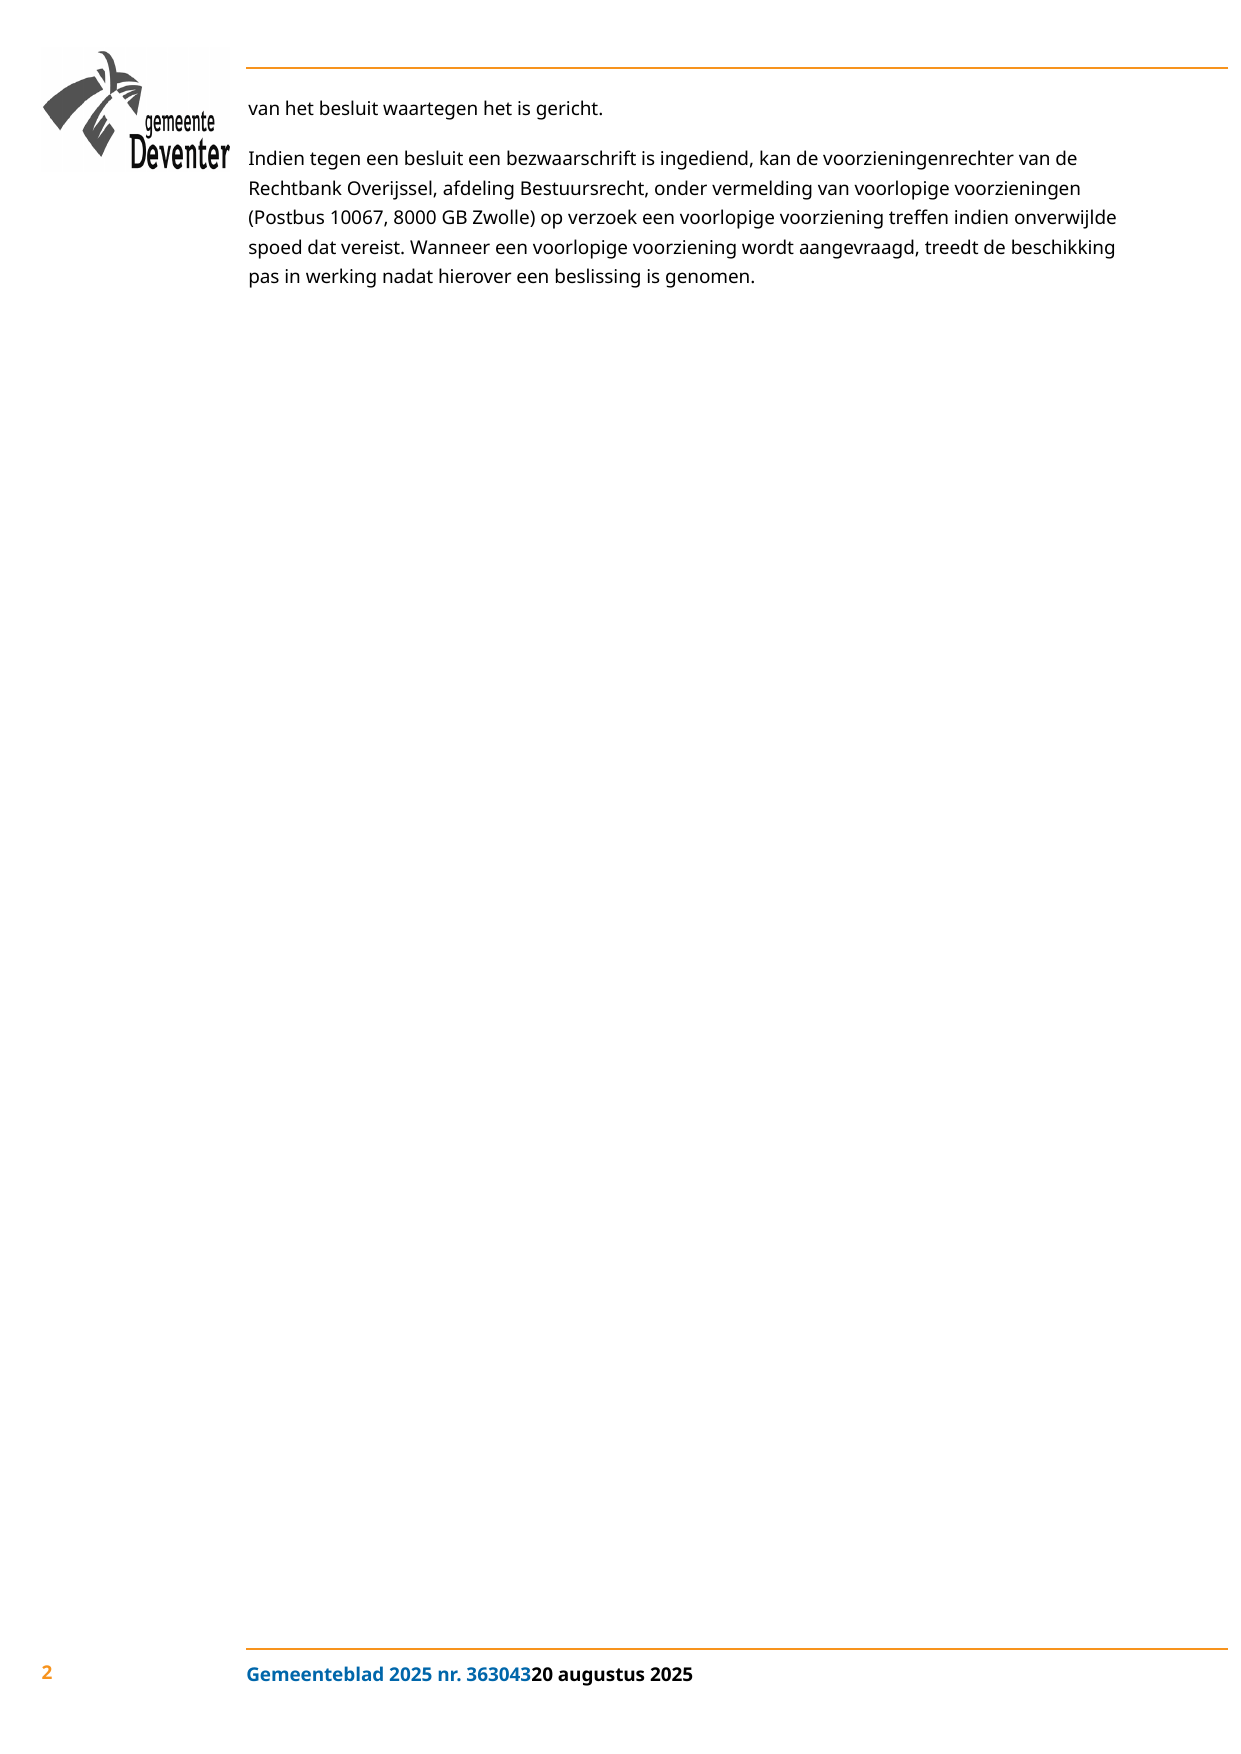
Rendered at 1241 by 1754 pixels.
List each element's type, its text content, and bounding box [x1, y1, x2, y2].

text Indien tegen een besluit een bezwaarschrift is ingediend, kan de voorzieningenrechter van de Rechtbank Overijssel, afdeling Bestuursrecht, onder vermelding van voorlopige voorzieningen (Postbus 10067, 8000 GB Zwolle) op verzoek een voorlopige voorziening treffen indien onverwijlde spoed dat vereist. Wanneer een voorlopige voorziening wordt aangevraagd, treedt de beschikking pas in werking nadat hierover een beslissing is genomen. [248, 145, 1152, 289]
text van het besluit waartegen het is gericht. [248, 95, 1152, 121]
picture [41, 47, 231, 172]
